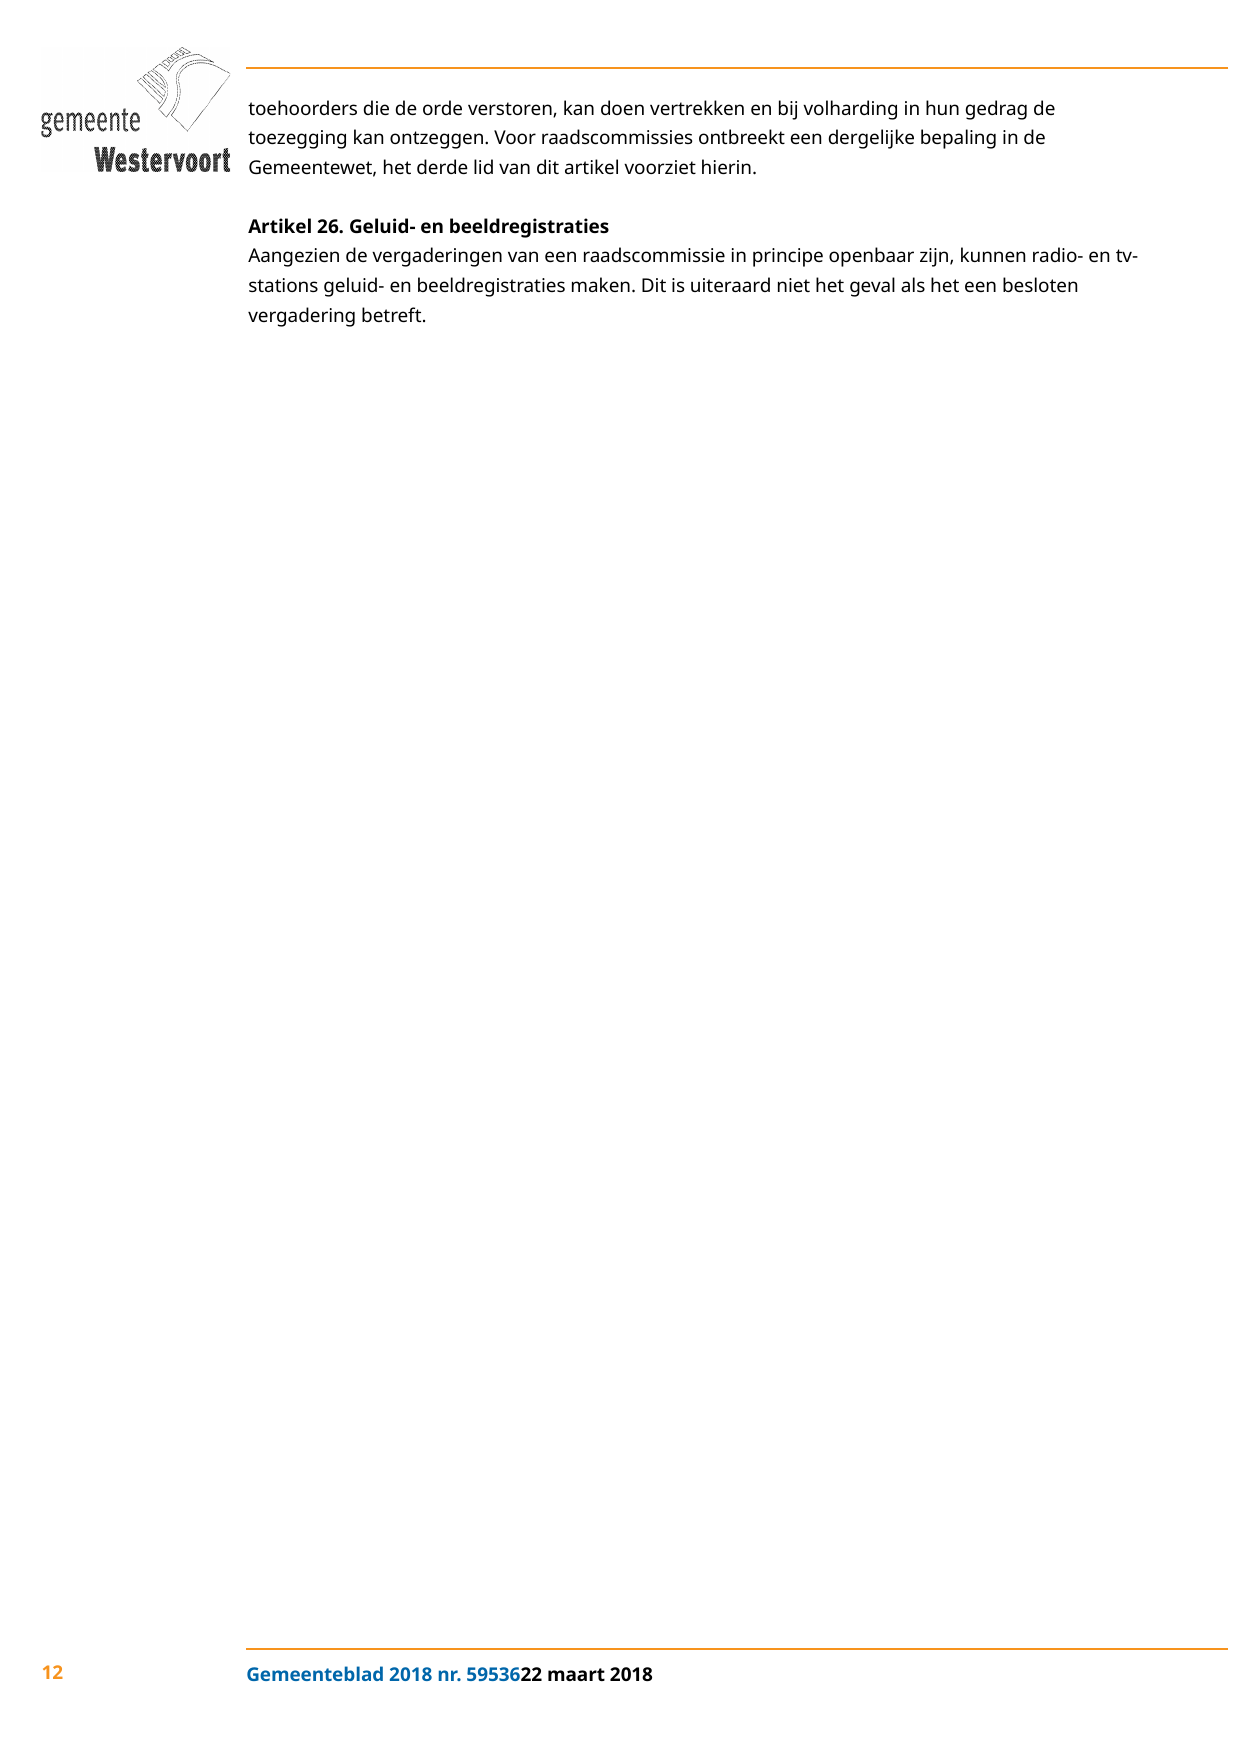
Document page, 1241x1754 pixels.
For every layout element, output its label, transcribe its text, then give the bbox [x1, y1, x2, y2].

text Artikel 26. Geluid- en beeldregistraties [248, 213, 1152, 239]
text Aangezien de vergaderingen van een raadscommissie in principe openbaar zijn, kunnen radio- en tv-stations geluid- en beeldregistraties maken. Dit is uiteraard niet het geval als het een besloten vergadering betreft. [248, 243, 1152, 328]
text toehoorders die de orde verstoren, kan doen vertrekken en bij volharding in hun gedrag de toezegging kan ontzeggen. Voor raadscommissies ontbreekt een dergelijke bepaling in de Gemeentewet, het derde lid van dit artikel voorziet hierin. [248, 95, 1152, 180]
picture [41, 47, 231, 172]
